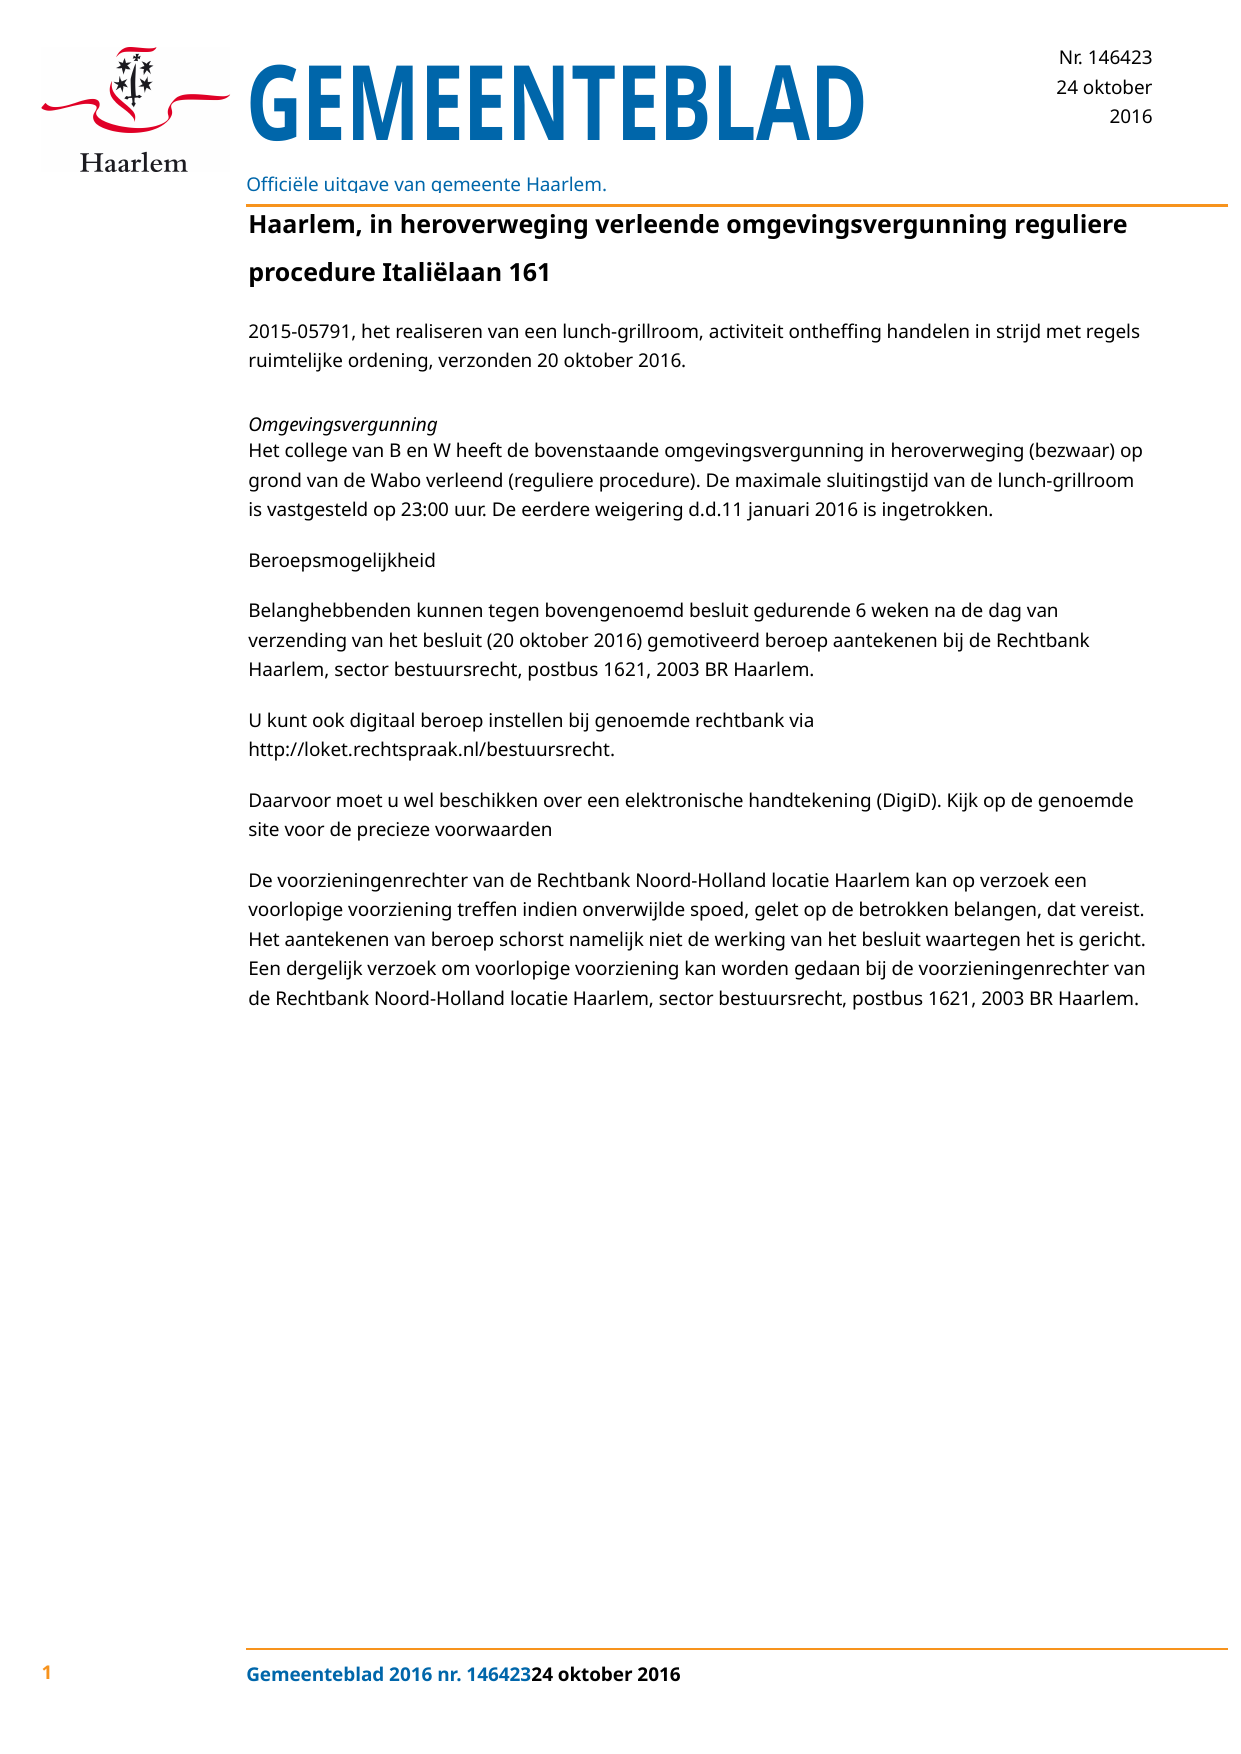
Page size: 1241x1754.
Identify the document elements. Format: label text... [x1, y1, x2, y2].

picture [41, 47, 231, 172]
text Het college van B en W heeft de bovenstaande omgevingsvergunning in heroverweging (bezwaar) op grond van de Wabo verleend (reguliere procedure). De maximale sluitingstijd van de lunch-grillroom is vastgesteld op 23:00 uur. De eerdere weigering d.d.11 januari 2016 is ingetrokken. [248, 437, 1152, 522]
text Omgevingsvergunning [248, 411, 1152, 437]
text Beroepsmogelijkheid [248, 547, 1152, 572]
text 2015-05791, het realiseren van een lunch-grillroom, activiteit ontheffing handelen in strijd met regels ruimtelijke ordening, verzonden 20 oktober 2016. [248, 318, 1152, 373]
text Belanghebbenden kunnen tegen bovengenoemd besluit gedurende 6 weken na de dag van verzending van het besluit (20 oktober 2016) gemotiveerd beroep aantekenen bij de Rechtbank Haarlem, sector bestuursrecht, postbus 1621, 2003 BR Haarlem. [248, 597, 1152, 682]
text De voorzieningenrechter van de Rechtbank Noord-Holland locatie Haarlem kan op verzoek een voorlopige voorziening treffen indien onverwijlde spoed, gelet op de betrokken belangen, dat vereist. Het aantekenen van beroep schorst namelijk niet de werking van het besluit waartegen het is gericht. Een dergelijk verzoek om voorlopige voorziening kan worden gedaan bij de voorzieningenrechter van de Rechtbank Noord-Holland locatie Haarlem, sector bestuursrecht, postbus 1621, 2003 BR Haarlem. [248, 867, 1152, 1011]
text U kunt ook digitaal beroep instellen bij genoemde rechtbank via http://loket.rechtspraak.nl/bestuursrecht. [248, 707, 1152, 762]
text Daarvoor moet u wel beschikken over een elektronische handtekening (DigiD). Kijk op de genoemde site voor de precieze voorwaarden [248, 787, 1152, 842]
text Haarlem, in heroverweging verleende omgevingsvergunning reguliere procedure Italiëlaan 161 [248, 207, 1152, 288]
